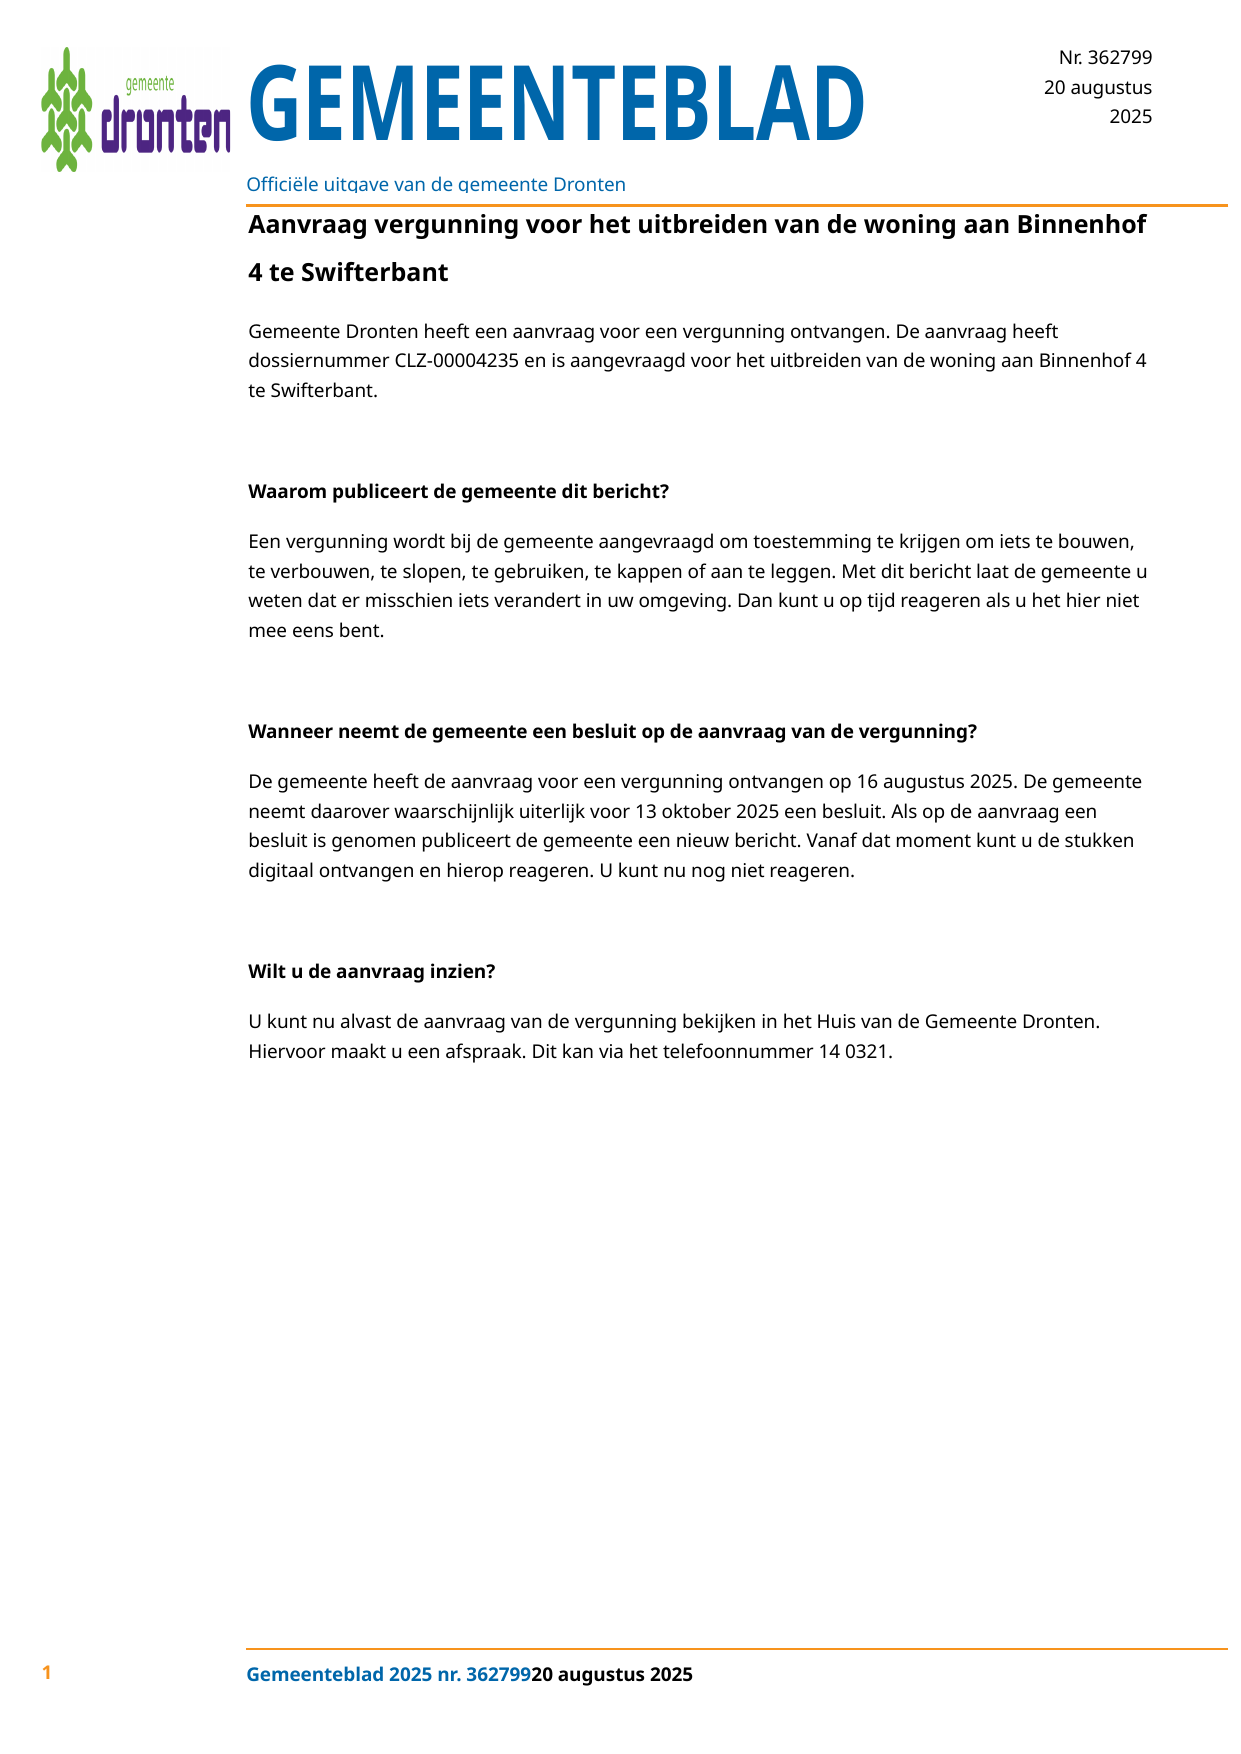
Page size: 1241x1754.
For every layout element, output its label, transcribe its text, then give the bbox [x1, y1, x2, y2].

text Wilt u de aanvraag inzien? [248, 958, 1152, 984]
picture [41, 47, 231, 172]
text Waarom publiceert de gemeente dit bericht? [248, 478, 1152, 504]
text Gemeente Dronten heeft een aanvraag voor een vergunning ontvangen. De aanvraag heeft dossiernummer CLZ-00004235 en is aangevraagd voor het uitbreiden van de woning aan Binnenhof 4 te Swifterbant. [248, 318, 1152, 403]
text Wanneer neemt de gemeente een besluit op de aanvraag van de vergunning? [248, 718, 1152, 744]
text De gemeente heeft de aanvraag voor een vergunning ontvangen op 16 augustus 2025. De gemeente neemt daarover waarschijnlijk uiterlijk voor 13 oktober 2025 een besluit. Als op de aanvraag een besluit is genomen publiceert de gemeente een nieuw bericht. Vanaf dat moment kunt u de stukken digitaal ontvangen en hierop reageren. U kunt nu nog niet reageren. [248, 768, 1152, 883]
text Aanvraag vergunning voor het uitbreiden van de woning aan Binnenhof 4 te Swifterbant [248, 207, 1152, 288]
text U kunt nu alvast de aanvraag van de vergunning bekijken in het Huis van de Gemeente Dronten. Hiervoor maakt u een afspraak. Dit kan via het telefoonnummer 14 0321. [248, 1008, 1152, 1064]
text Een vergunning wordt bij de gemeente aangevraagd om toestemming te krijgen om iets te bouwen, te verbouwen, te slopen, te gebruiken, te kappen of aan te leggen. Met dit bericht laat de gemeente u weten dat er misschien iets verandert in uw omgeving. Dan kunt u op tijd reageren als u het hier niet mee eens bent. [248, 528, 1152, 643]
